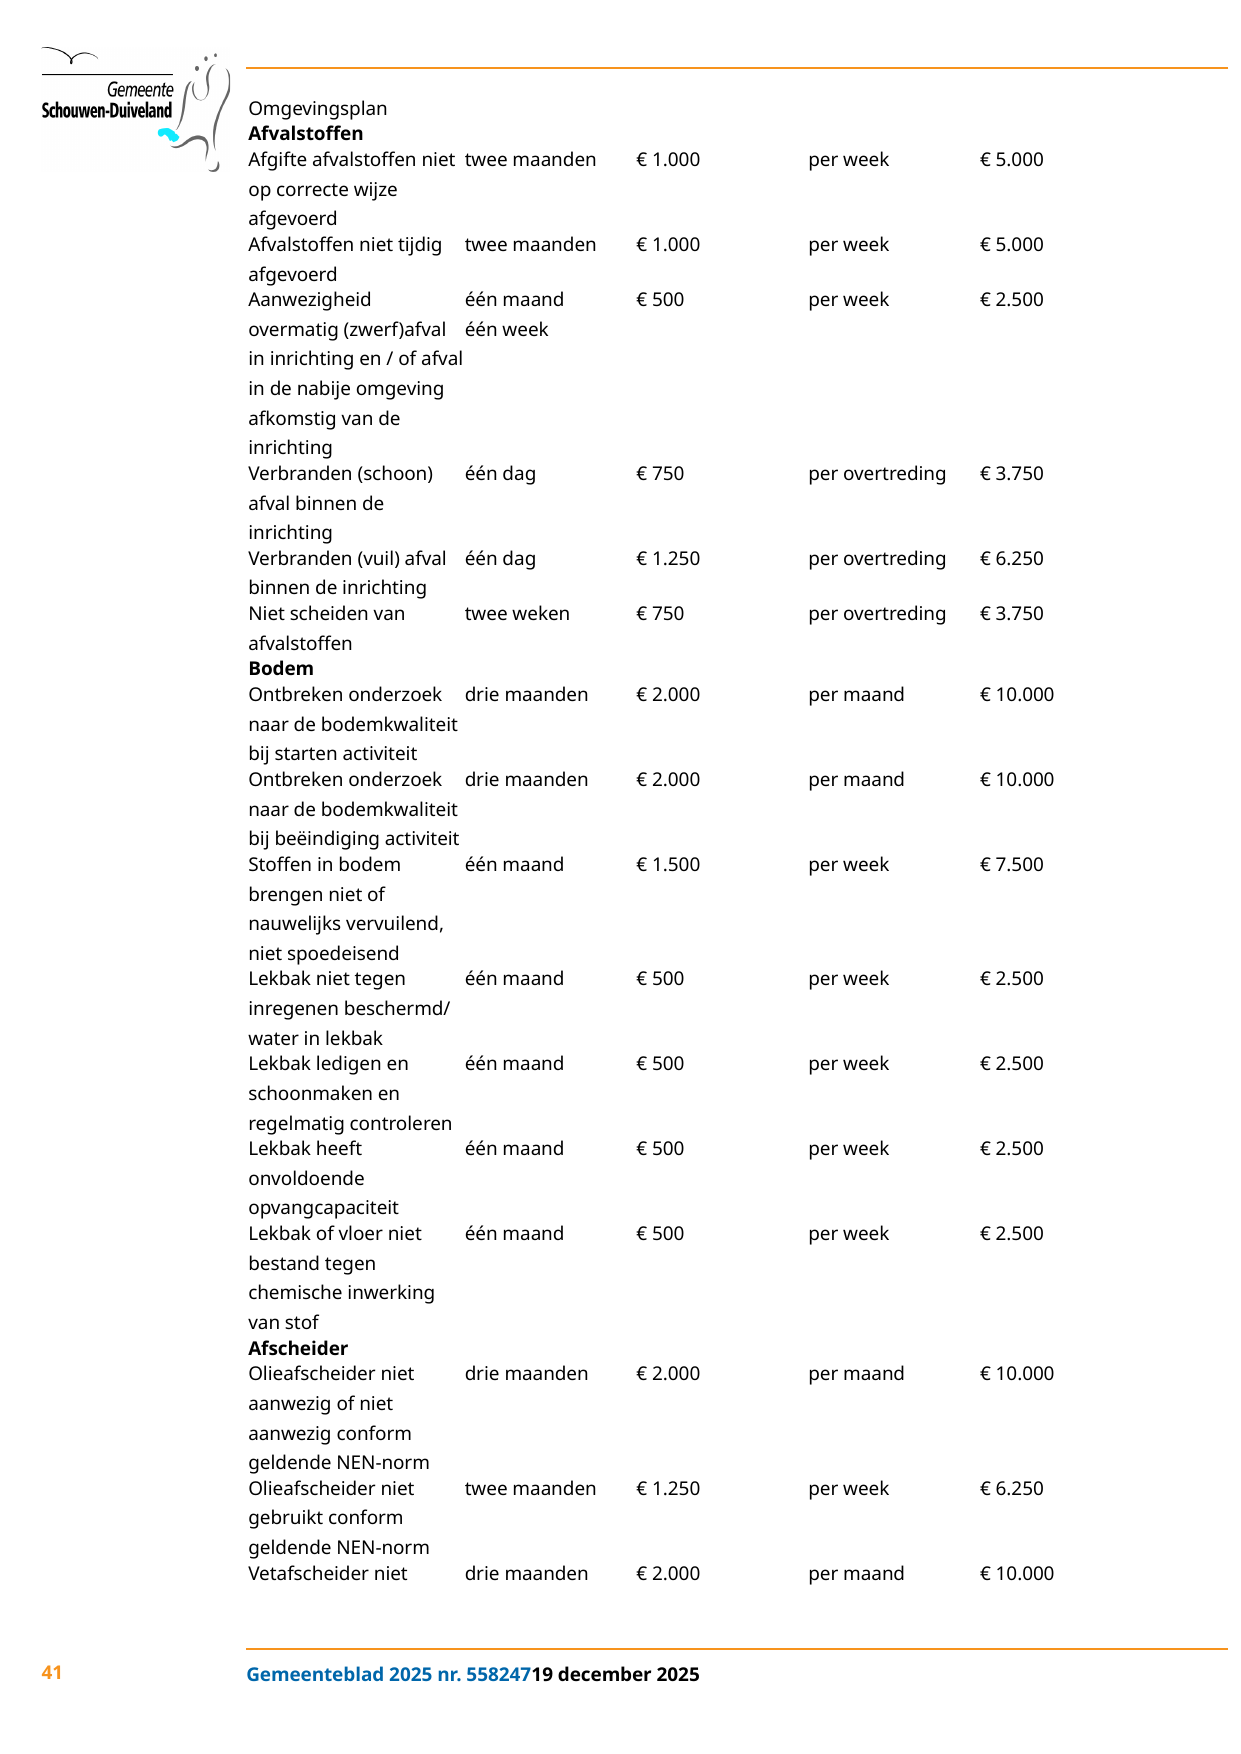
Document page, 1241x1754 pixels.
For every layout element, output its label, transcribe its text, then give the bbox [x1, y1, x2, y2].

table_cell per week [808, 1475, 980, 1560]
table_cell € 1.000 [636, 231, 808, 286]
table_cell € 750 [636, 600, 808, 656]
table_cell één maand [465, 1220, 636, 1335]
table_cell [636, 95, 808, 121]
table_cell € 2.000 [636, 1560, 808, 1586]
table_cell [465, 656, 636, 681]
table_cell per overtreding [808, 545, 980, 600]
table_cell € 500 [636, 1220, 808, 1335]
table_cell twee maanden [465, 231, 636, 286]
table_cell € 1.500 [636, 851, 808, 966]
table_cell één dag [465, 460, 636, 545]
table_cell € 7.500 [980, 851, 1152, 966]
table_cell [980, 95, 1152, 121]
table_cell € 500 [636, 966, 808, 1051]
table_cell Afvalstoffen niet tijdig afgevoerd [248, 231, 464, 286]
table_cell per overtreding [808, 600, 980, 656]
table_cell drie maanden [465, 1361, 636, 1475]
table_cell per maand [808, 1361, 980, 1475]
table_cell per maand [808, 681, 980, 766]
table_cell Verbranden (vuil) afval binnen de inrichting [248, 545, 464, 600]
table_cell twee maanden [465, 1475, 636, 1560]
table_cell € 2.000 [636, 766, 808, 851]
table_cell per week [808, 1135, 980, 1220]
table_cell [980, 121, 1152, 146]
table_cell één maand [465, 966, 636, 1051]
table_cell Lekbak of vloer niet bestand tegen chemische inwerking van stof [248, 1220, 464, 1335]
table_cell drie maanden [465, 766, 636, 851]
table_cell per week [808, 146, 980, 231]
table_cell twee weken [465, 600, 636, 656]
table_cell [636, 1335, 808, 1361]
picture [41, 47, 231, 172]
table_cell drie maanden [465, 681, 636, 766]
table_cell Afscheider [248, 1335, 464, 1361]
table_cell Olieafscheider niet gebruikt conform geldende NEN-norm [248, 1475, 464, 1560]
table_cell Lekbak ledigen en schoonmaken en regelmatig controleren [248, 1051, 464, 1135]
table_cell € 10.000 [980, 766, 1152, 851]
table_cell [636, 121, 808, 146]
table_cell Vetafscheider niet [248, 1560, 464, 1586]
table_cell € 10.000 [980, 1361, 1152, 1475]
table_cell € 3.750 [980, 600, 1152, 656]
table_cell Bodem [248, 656, 464, 681]
table_cell per week [808, 231, 980, 286]
table_cell Omgevingsplan [248, 95, 464, 121]
table_cell Olieafscheider niet aanwezig of niet aanwezig conform geldende NEN-norm [248, 1361, 464, 1475]
table_cell [980, 656, 1152, 681]
table_cell [808, 121, 980, 146]
table_cell [980, 1335, 1152, 1361]
table_cell per overtreding [808, 460, 980, 545]
table_cell € 6.250 [980, 545, 1152, 600]
table_cell [636, 656, 808, 681]
table_cell € 3.750 [980, 460, 1152, 545]
table_cell € 2.000 [636, 1361, 808, 1475]
table_cell € 2.500 [980, 1135, 1152, 1220]
table_cell Afvalstoffen [248, 121, 464, 146]
table_cell Ontbreken onderzoek naar de bodemkwaliteit bij starten activiteit [248, 681, 464, 766]
table_cell € 6.250 [980, 1475, 1152, 1560]
table_cell € 5.000 [980, 231, 1152, 286]
table_cell € 750 [636, 460, 808, 545]
table_cell € 5.000 [980, 146, 1152, 231]
table_cell [808, 1335, 980, 1361]
table_cell één maand [465, 851, 636, 966]
table_cell per week [808, 286, 980, 460]
table_cell per week [808, 851, 980, 966]
table_cell € 2.000 [636, 681, 808, 766]
table_cell € 500 [636, 286, 808, 460]
table_cell Lekbak niet tegen inregenen beschermd/ water in lekbak [248, 966, 464, 1051]
table_cell € 2.500 [980, 1220, 1152, 1335]
table_cell twee maanden [465, 146, 636, 231]
table_cell € 500 [636, 1051, 808, 1135]
table_cell € 10.000 [980, 1560, 1152, 1586]
table_cell één maand [465, 1051, 636, 1135]
table_cell € 1.250 [636, 545, 808, 600]
table_cell één dag [465, 545, 636, 600]
table_cell € 1.250 [636, 1475, 808, 1560]
table_cell € 2.500 [980, 966, 1152, 1051]
table_cell [808, 95, 980, 121]
table_cell € 10.000 [980, 681, 1152, 766]
table_cell [465, 121, 636, 146]
table_cell Afgifte afvalstoffen niet op correcte wijze afgevoerd [248, 146, 464, 231]
table_cell één maand [465, 1135, 636, 1220]
table_cell Niet scheiden van afvalstoffen [248, 600, 464, 656]
table_cell Ontbreken onderzoek naar de bodemkwaliteit bij beëindiging activiteit [248, 766, 464, 851]
table_cell per week [808, 1220, 980, 1335]
table_cell per week [808, 966, 980, 1051]
table_cell € 2.500 [980, 286, 1152, 460]
table_cell per maand [808, 1560, 980, 1586]
table_cell Aanwezigheid overmatig (zwerf)afval in inrichting en / of afval in de nabije omgeving afkomstig van de inrichting [248, 286, 464, 460]
table_cell Stoffen in bodem brengen niet of nauwelijks vervuilend, niet spoedeisend [248, 851, 464, 966]
table_cell [465, 1335, 636, 1361]
table_cell [808, 656, 980, 681]
table_cell € 2.500 [980, 1051, 1152, 1135]
table_cell € 500 [636, 1135, 808, 1220]
table_cell [465, 95, 636, 121]
table_cell één maand één week [465, 286, 636, 460]
table_cell € 1.000 [636, 146, 808, 231]
table_cell per week [808, 1051, 980, 1135]
table_cell Verbranden (schoon) afval binnen de inrichting [248, 460, 464, 545]
table_cell drie maanden [465, 1560, 636, 1586]
table_cell per maand [808, 766, 980, 851]
table_cell Lekbak heeft onvoldoende opvangcapaciteit [248, 1135, 464, 1220]
